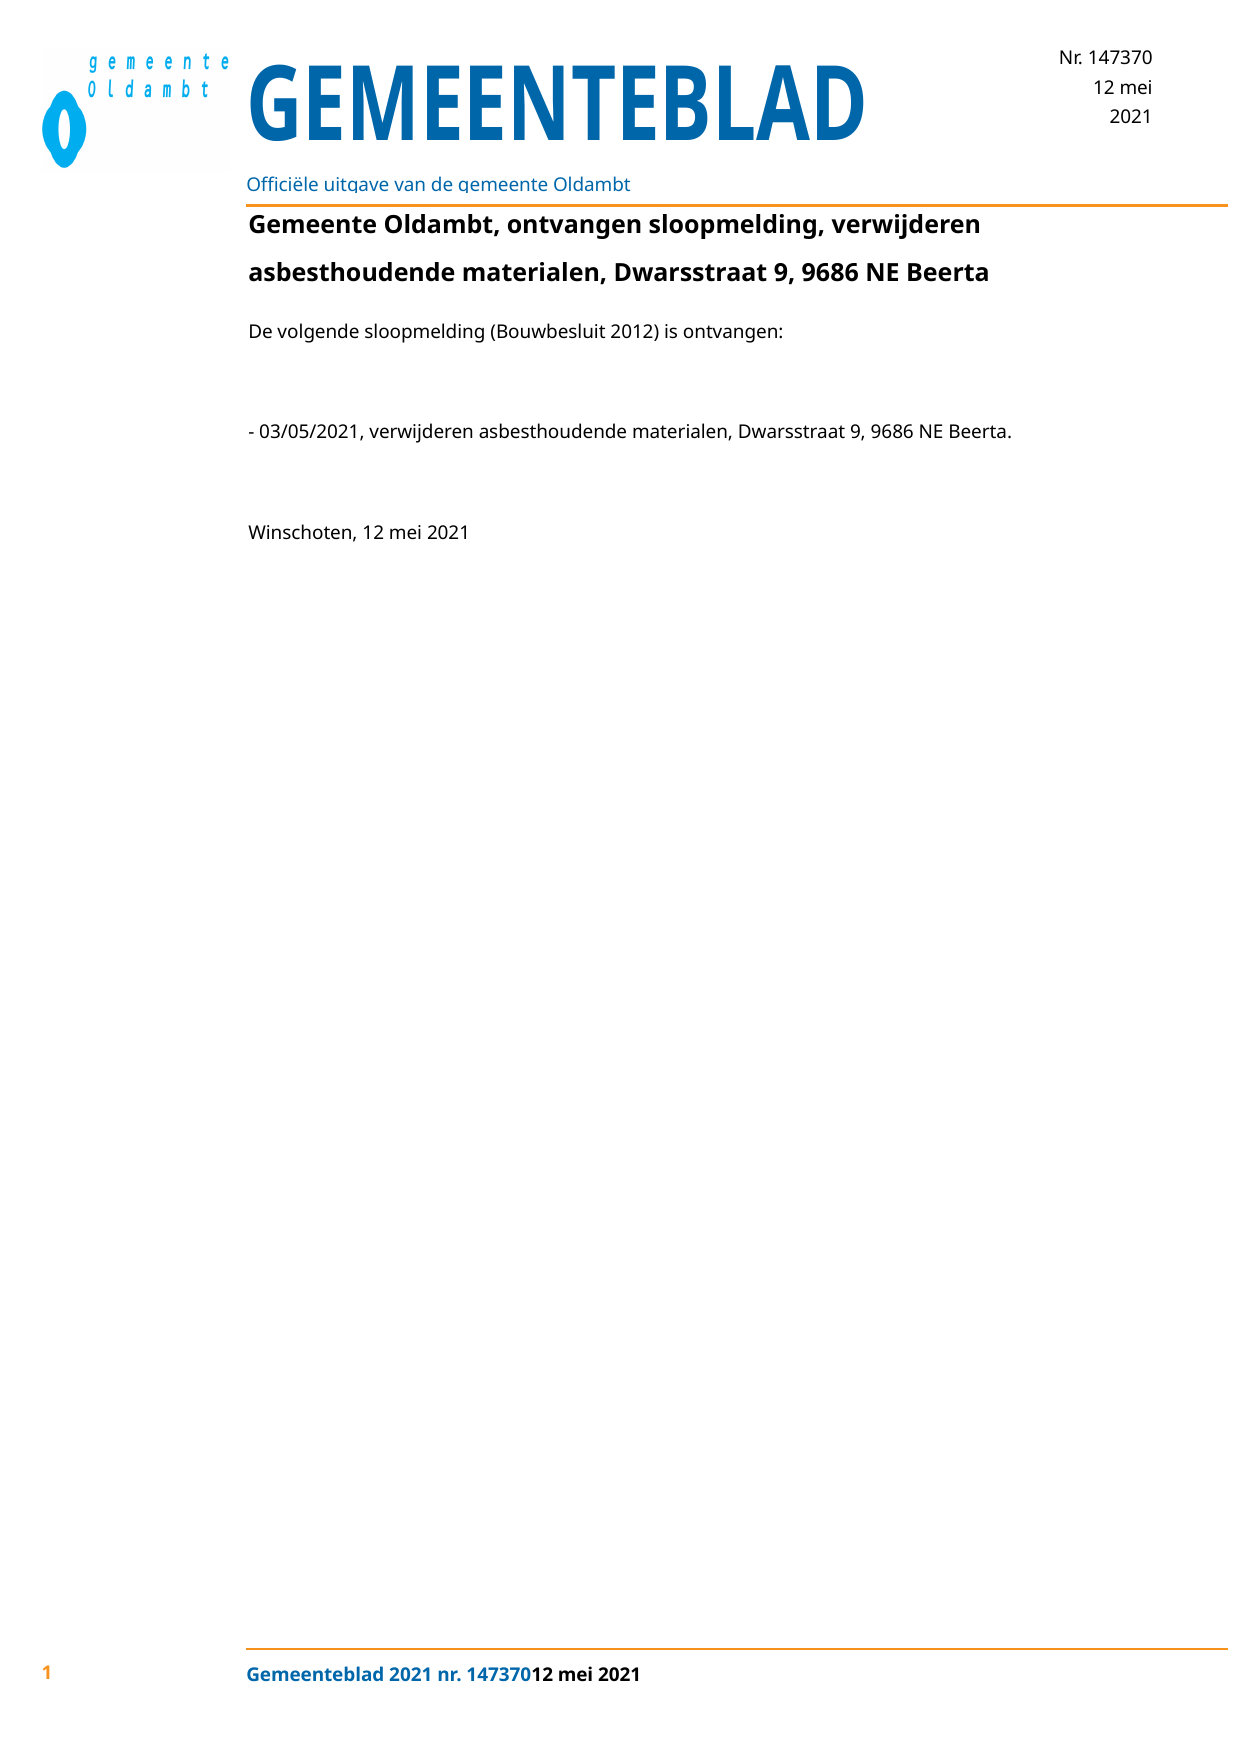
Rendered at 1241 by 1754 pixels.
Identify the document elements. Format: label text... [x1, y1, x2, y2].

picture [41, 47, 231, 172]
text - 03/05/2021, verwijderen asbesthoudende materialen, Dwarsstraat 9, 9686 NE Beerta. [248, 419, 1152, 444]
text Gemeente Oldambt, ontvangen sloopmelding, verwijderen asbesthoudende materialen, Dwarsstraat 9, 9686 NE Beerta [248, 207, 1152, 288]
text Winschoten, 12 mei 2021 [248, 519, 1152, 545]
text De volgende sloopmelding (Bouwbesluit 2012) is ontvangen: [248, 318, 1152, 344]
